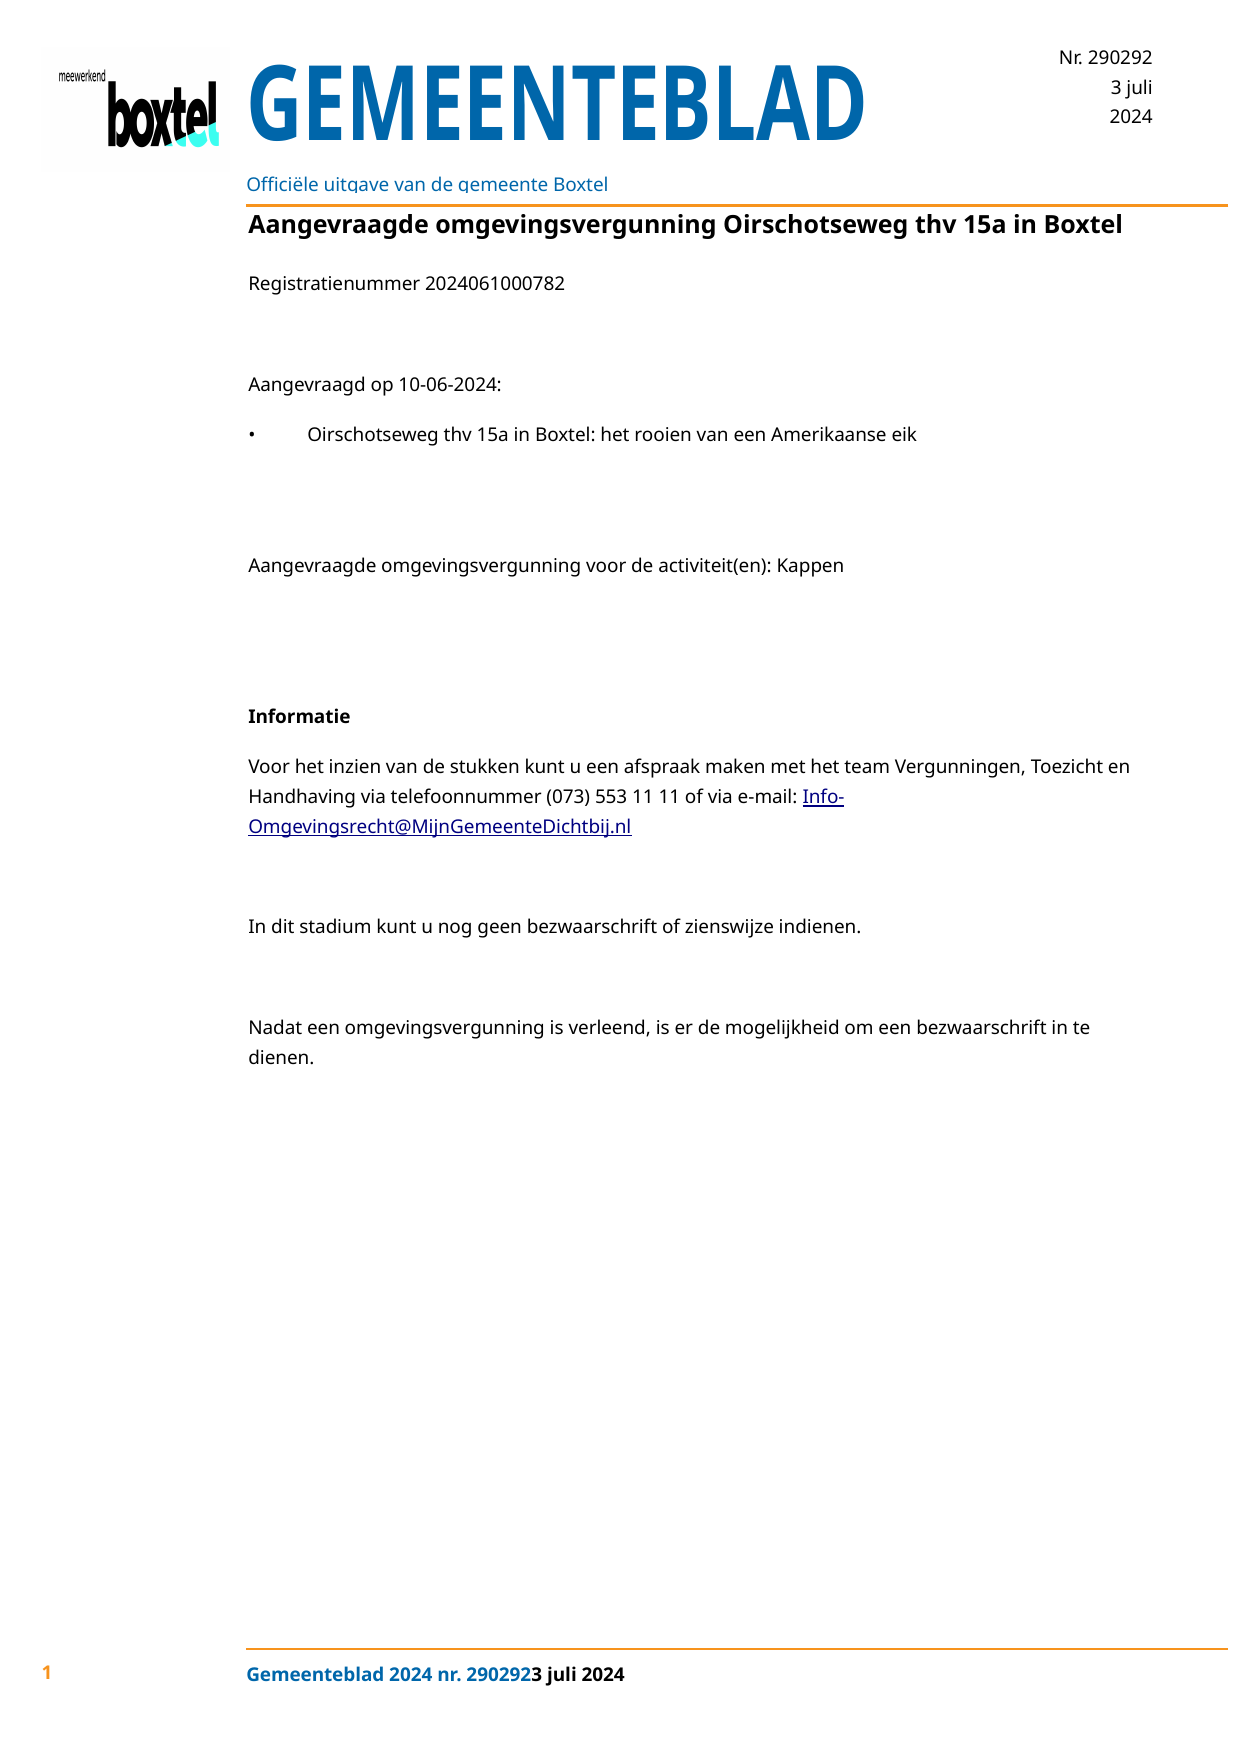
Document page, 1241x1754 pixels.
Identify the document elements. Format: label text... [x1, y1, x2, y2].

text Voor het inzien van de stukken kunt u een afspraak maken met het team Vergunningen, Toezicht en Handhaving via telefoonnummer (073) 553 11 11 of via e-mail: Info-Omgevingsrecht@MijnGemeenteDichtbij.nl [248, 754, 1152, 838]
text Nadat een omgevingsvergunning is verleend, is er de mogelijkheid om een bezwaarschrift in te dienen. [248, 1014, 1152, 1070]
list Oirschotseweg thv 15a in Boxtel: het rooien van een Amerikaanse eik [248, 422, 1152, 447]
text Registratienummer 2024061000782 [248, 270, 1152, 296]
text Informatie [248, 703, 1152, 729]
picture [41, 47, 231, 172]
text Aangevraagd op 10-06-2024: [248, 371, 1152, 397]
text In dit stadium kunt u nog geen bezwaarschrift of zienswijze indienen. [248, 914, 1152, 939]
text Aangevraagde omgevingsvergunning voor de activiteit(en): Kappen [248, 552, 1152, 578]
text Aangevraagde omgevingsvergunning Oirschotseweg thv 15a in Boxtel [248, 207, 1152, 241]
